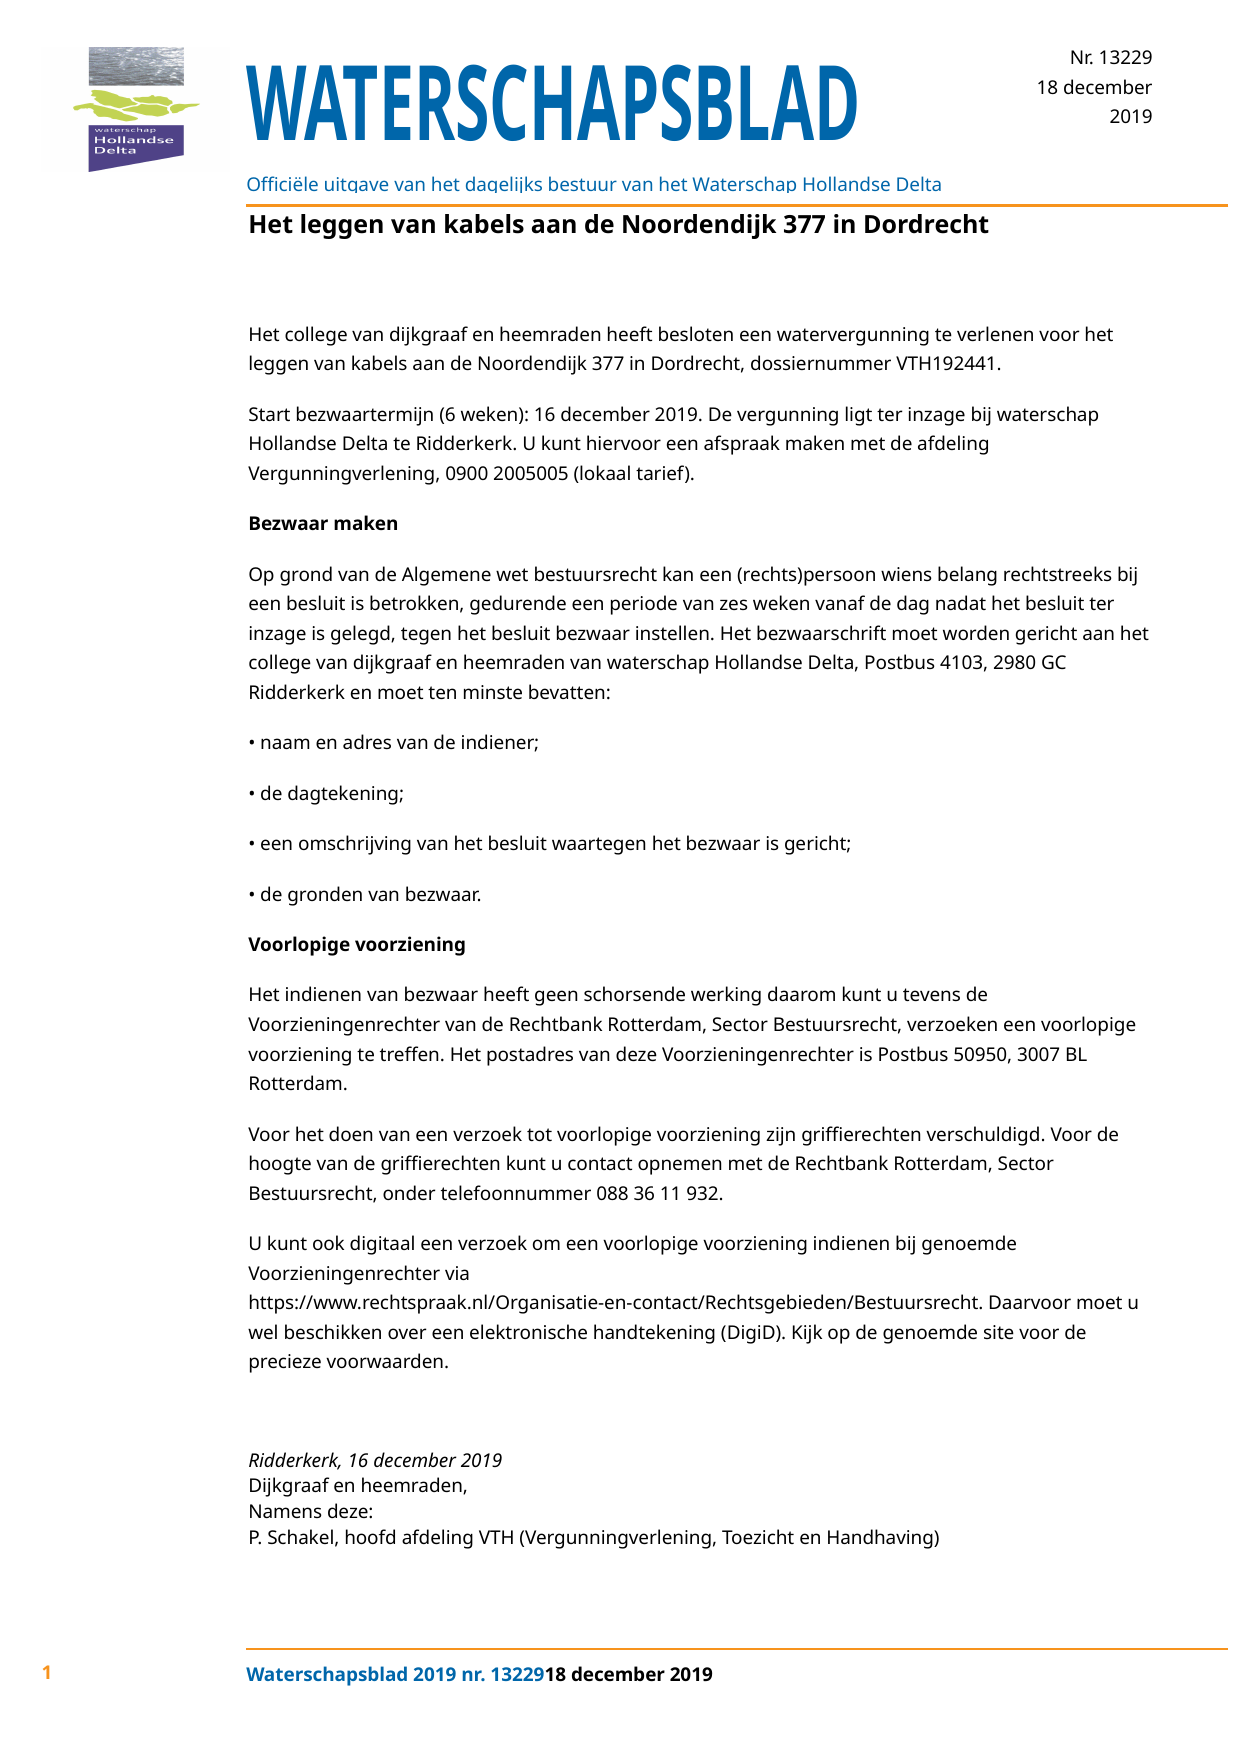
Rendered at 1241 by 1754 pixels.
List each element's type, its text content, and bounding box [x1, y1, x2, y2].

text • de gronden van bezwaar. [248, 881, 1152, 906]
text Dijkgraaf en heemraden, [248, 1473, 1152, 1498]
text Bezwaar maken [248, 510, 1152, 536]
picture [41, 47, 231, 172]
text Start bezwaartermijn (6 weken): 16 december 2019. De vergunning ligt ter inzage bij waterschap Hollandse Delta te Ridderkerk. U kunt hiervoor een afspraak maken met de afdeling Vergunningverlening, 0900 2005005 (lokaal tarief). [248, 401, 1152, 486]
text U kunt ook digitaal een verzoek om een voorlopige voorziening indienen bij genoemde Voorzieningenrechter via https://www.rechtspraak.nl/Organisatie-en-contact/Rechtsgebieden/Bestuursrecht. Daarvoor moet u wel beschikken over een elektronische handtekening (DigiD). Kijk op de genoemde site voor de precieze voorwaarden. [248, 1230, 1152, 1374]
text Voorlopige voorziening [248, 931, 1152, 957]
text Ridderkerk, 16 december 2019 [248, 1447, 1152, 1473]
text Namens deze: [248, 1498, 1152, 1524]
text P. Schakel, hoofd afdeling VTH (Vergunningverlening, Toezicht en Handhaving) [248, 1524, 1152, 1550]
text • naam en adres van de indiener; [248, 729, 1152, 755]
text • de dagtekening; [248, 780, 1152, 806]
text Het college van dijkgraaf en heemraden heeft besloten een watervergunning te verlenen voor het leggen van kabels aan de Noordendijk 377 in Dordrecht, dossiernummer VTH192441. [248, 321, 1152, 376]
text Op grond van de Algemene wet bestuursrecht kan een (rechts)persoon wiens belang rechtstreeks bij een besluit is betrokken, gedurende een periode van zes weken vanaf de dag nadat het besluit ter inzage is gelegd, tegen het besluit bezwaar instellen. Het bezwaarschrift moet worden gericht aan het college van dijkgraaf en heemraden van waterschap Hollandse Delta, Postbus 4103, 2980 GC Ridderkerk en moet ten minste bevatten: [248, 561, 1152, 705]
text Voor het doen van een verzoek tot voorlopige voorziening zijn griffierechten verschuldigd. Voor de hoogte van de griffierechten kunt u contact opnemen met de Rechtbank Rotterdam, Sector Bestuursrecht, onder telefoonnummer 088 36 11 932. [248, 1121, 1152, 1206]
text Het leggen van kabels aan de Noordendijk 377 in Dordrecht [248, 207, 1152, 241]
text Het indienen van bezwaar heeft geen schorsende werking daarom kunt u tevens de Voorzieningenrechter van de Rechtbank Rotterdam, Sector Bestuursrecht, verzoeken een voorlopige voorziening te treffen. Het postadres van deze Voorzieningenrechter is Postbus 50950, 3007 BL Rotterdam. [248, 982, 1152, 1096]
text • een omschrijving van het besluit waartegen het bezwaar is gericht; [248, 830, 1152, 856]
